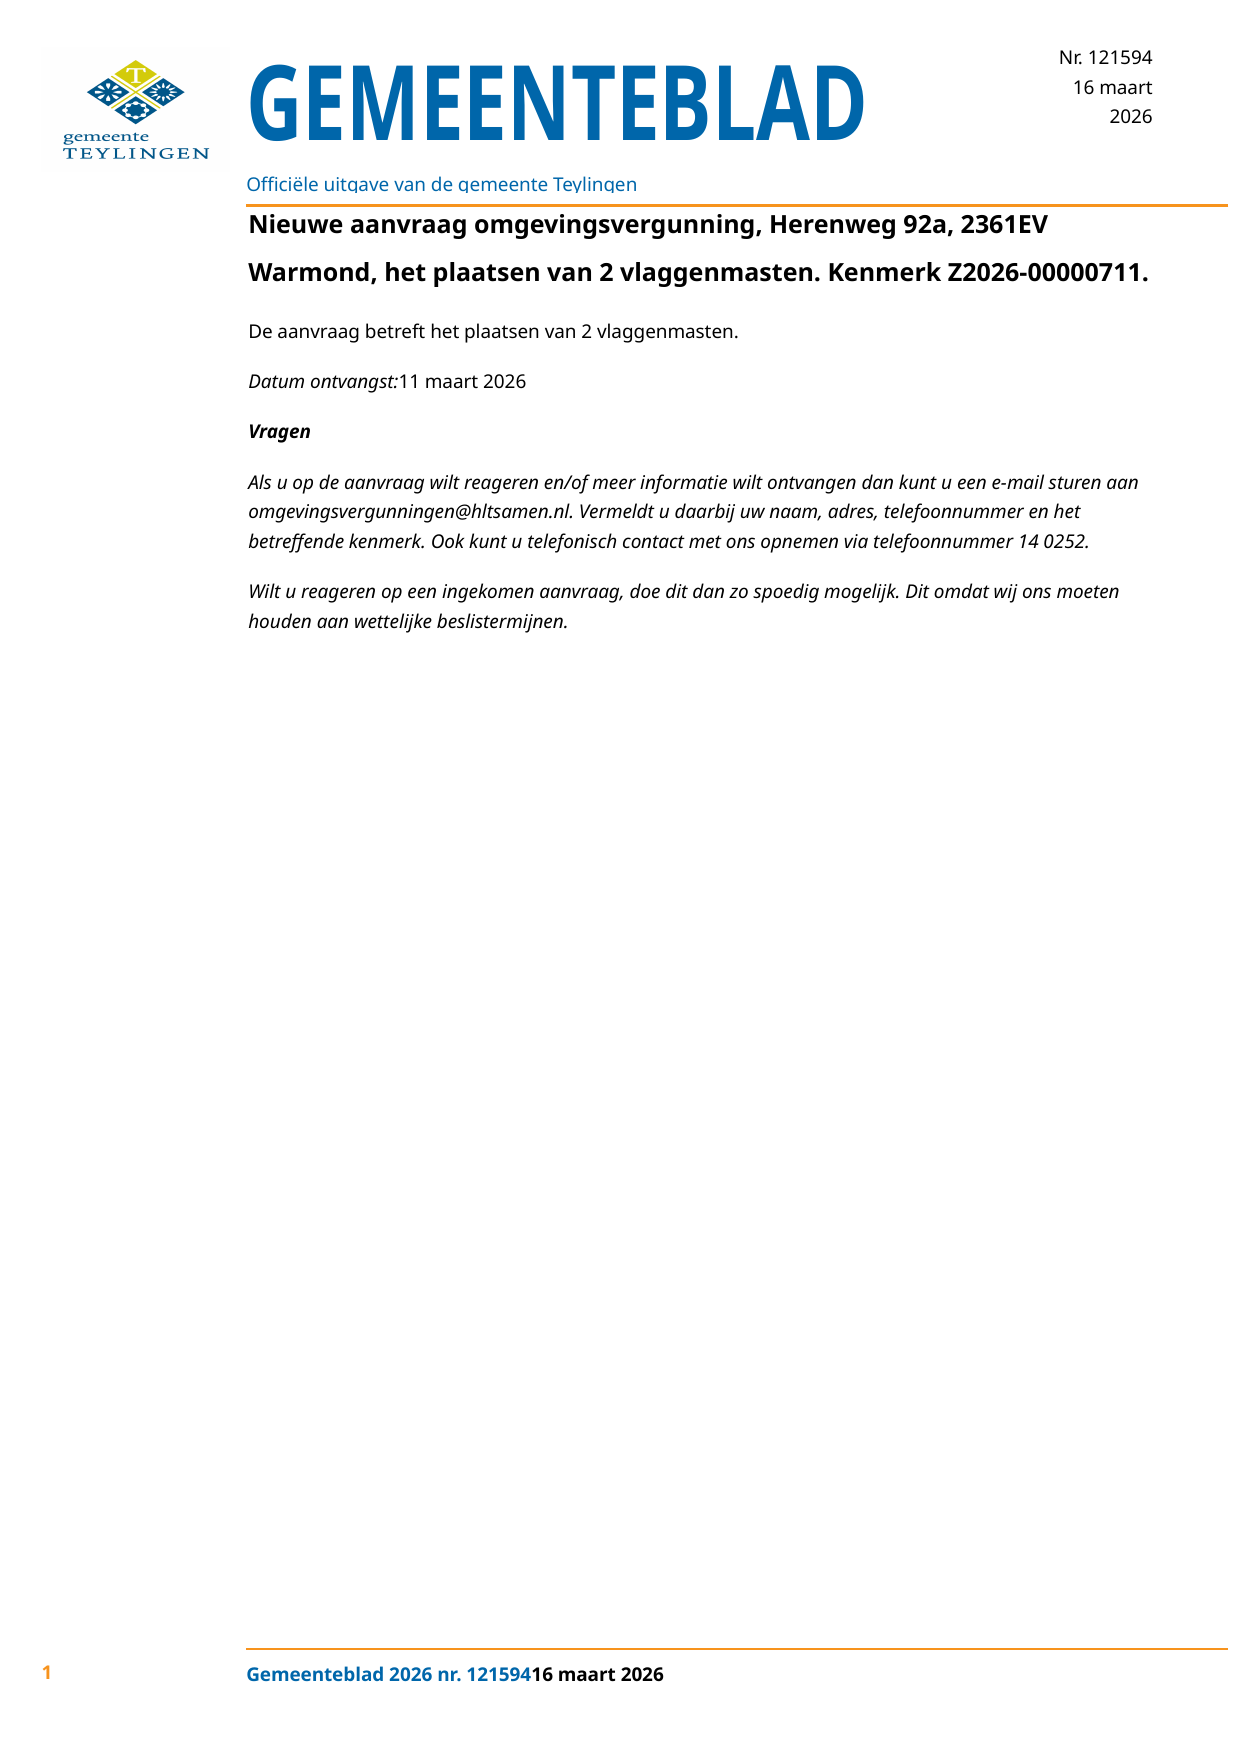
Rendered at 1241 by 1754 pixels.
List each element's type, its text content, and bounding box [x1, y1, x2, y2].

text Nieuwe aanvraag omgevingsvergunning, Herenweg 92a, 2361EV Warmond, het plaatsen van 2 vlaggenmasten. Kenmerk Z2026-00000711. [248, 207, 1152, 288]
text Vragen [248, 419, 1152, 444]
picture [41, 47, 231, 172]
text Datum ontvangst:11 maart 2026 [248, 368, 1152, 394]
text Wilt u reageren op een ingekomen aanvraag, doe dit dan zo spoedig mogelijk. Dit omdat wij ons moeten houden aan wettelijke beslistermijnen. [248, 579, 1152, 634]
text De aanvraag betreft het plaatsen van 2 vlaggenmasten. [248, 318, 1152, 344]
text Als u op de aanvraag wilt reageren en/of meer informatie wilt ontvangen dan kunt u een e-mail sturen aan omgevingsvergunningen@hltsamen.nl. Vermeldt u daarbij uw naam, adres, telefoonnummer en het betreffende kenmerk. Ook kunt u telefonisch contact met ons opnemen via telefoonnummer 14 0252. [248, 469, 1152, 554]
